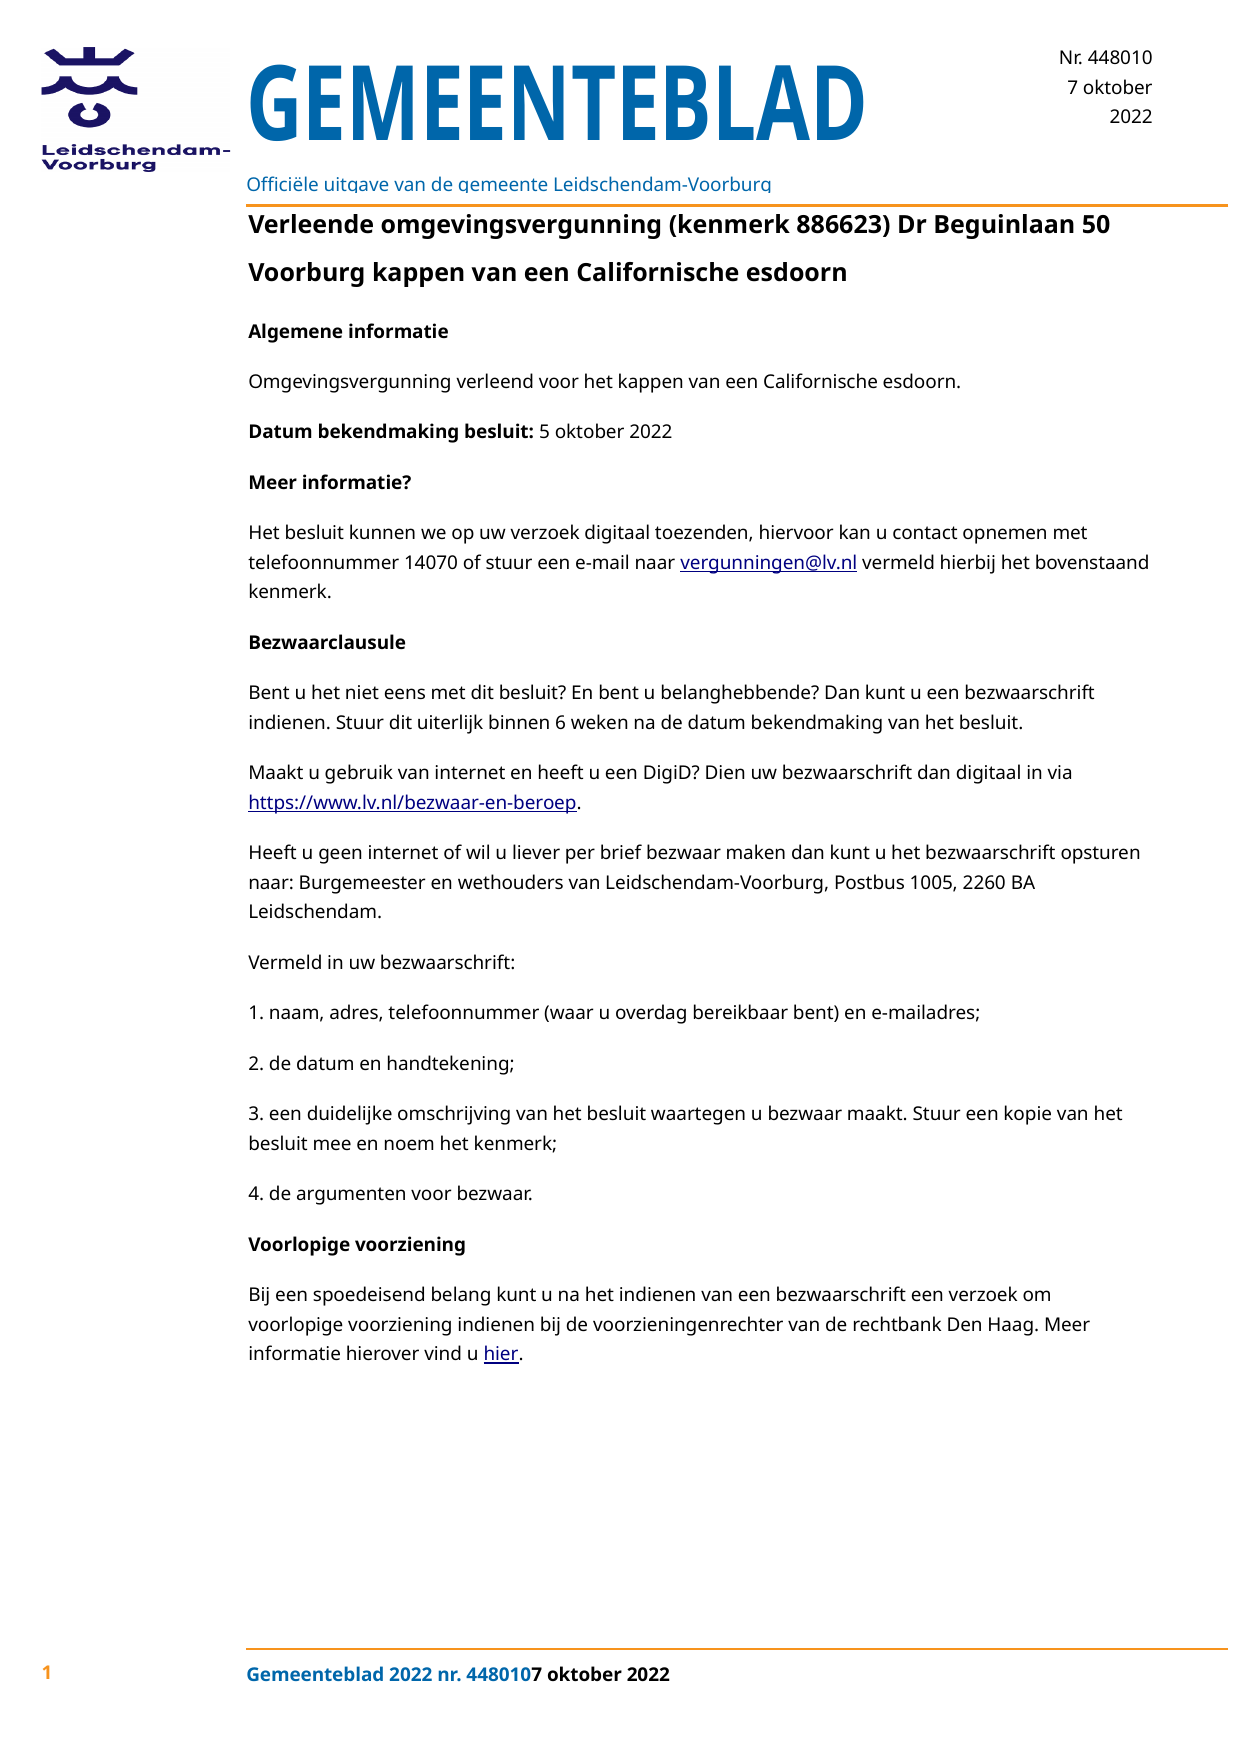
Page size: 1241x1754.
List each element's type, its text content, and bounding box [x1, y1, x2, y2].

text Vermeld in uw bezwaarschrift: [248, 949, 1152, 975]
text 2. de datum en handtekening; [248, 1050, 1152, 1076]
text Het besluit kunnen we op uw verzoek digitaal toezenden, hiervoor kan u contact opnemen met telefoonnummer 14070 of stuur een e-mail naar vergunningen@lv.nl vermeld hierbij het bovenstaand kenmerk. [248, 519, 1152, 604]
text 4. de argumenten voor bezwaar. [248, 1180, 1152, 1206]
text Algemene informatie [248, 318, 1152, 344]
text Verleende omgevingsvergunning (kenmerk 886623) Dr Beguinlaan 50 Voorburg kappen van een Californische esdoorn [248, 207, 1152, 288]
text Bezwaarclausule [248, 629, 1152, 655]
text Bent u het niet eens met dit besluit? En bent u belanghebbende? Dan kunt u een bezwaarschrift indienen. Stuur dit uiterlijk binnen 6 weken na de datum bekendmaking van het besluit. [248, 679, 1152, 735]
text Heeft u geen internet of wil u liever per brief bezwaar maken dan kunt u het bezwaarschrift opsturen naar: Burgemeester en wethouders van Leidschendam-Voorburg, Postbus 1005, 2260 BA Leidschendam. [248, 839, 1152, 924]
picture [41, 47, 231, 172]
text Datum bekendmaking besluit: 5 oktober 2022 [248, 419, 1152, 444]
text 3. een duidelijke omschrijving van het besluit waartegen u bezwaar maakt. Stuur een kopie van het besluit mee en noem het kenmerk; [248, 1100, 1152, 1156]
text 1. naam, adres, telefoonnummer (waar u overdag bereikbaar bent) en e-mailadres; [248, 999, 1152, 1025]
text Maakt u gebruik van internet en heeft u een DigiD? Dien uw bezwaarschrift dan digitaal in via https://www.lv.nl/bezwaar-en-beroep. [248, 759, 1152, 815]
text Meer informatie? [248, 469, 1152, 495]
text Bij een spoedeisend belang kunt u na het indienen van een bezwaarschrift een verzoek om voorlopige voorziening indienen bij de voorzieningenrechter van de rechtbank Den Haag. Meer informatie hierover vind u hier. [248, 1281, 1152, 1366]
text Voorlopige voorziening [248, 1231, 1152, 1257]
text Omgevingsvergunning verleend voor het kappen van een Californische esdoorn. [248, 368, 1152, 394]
